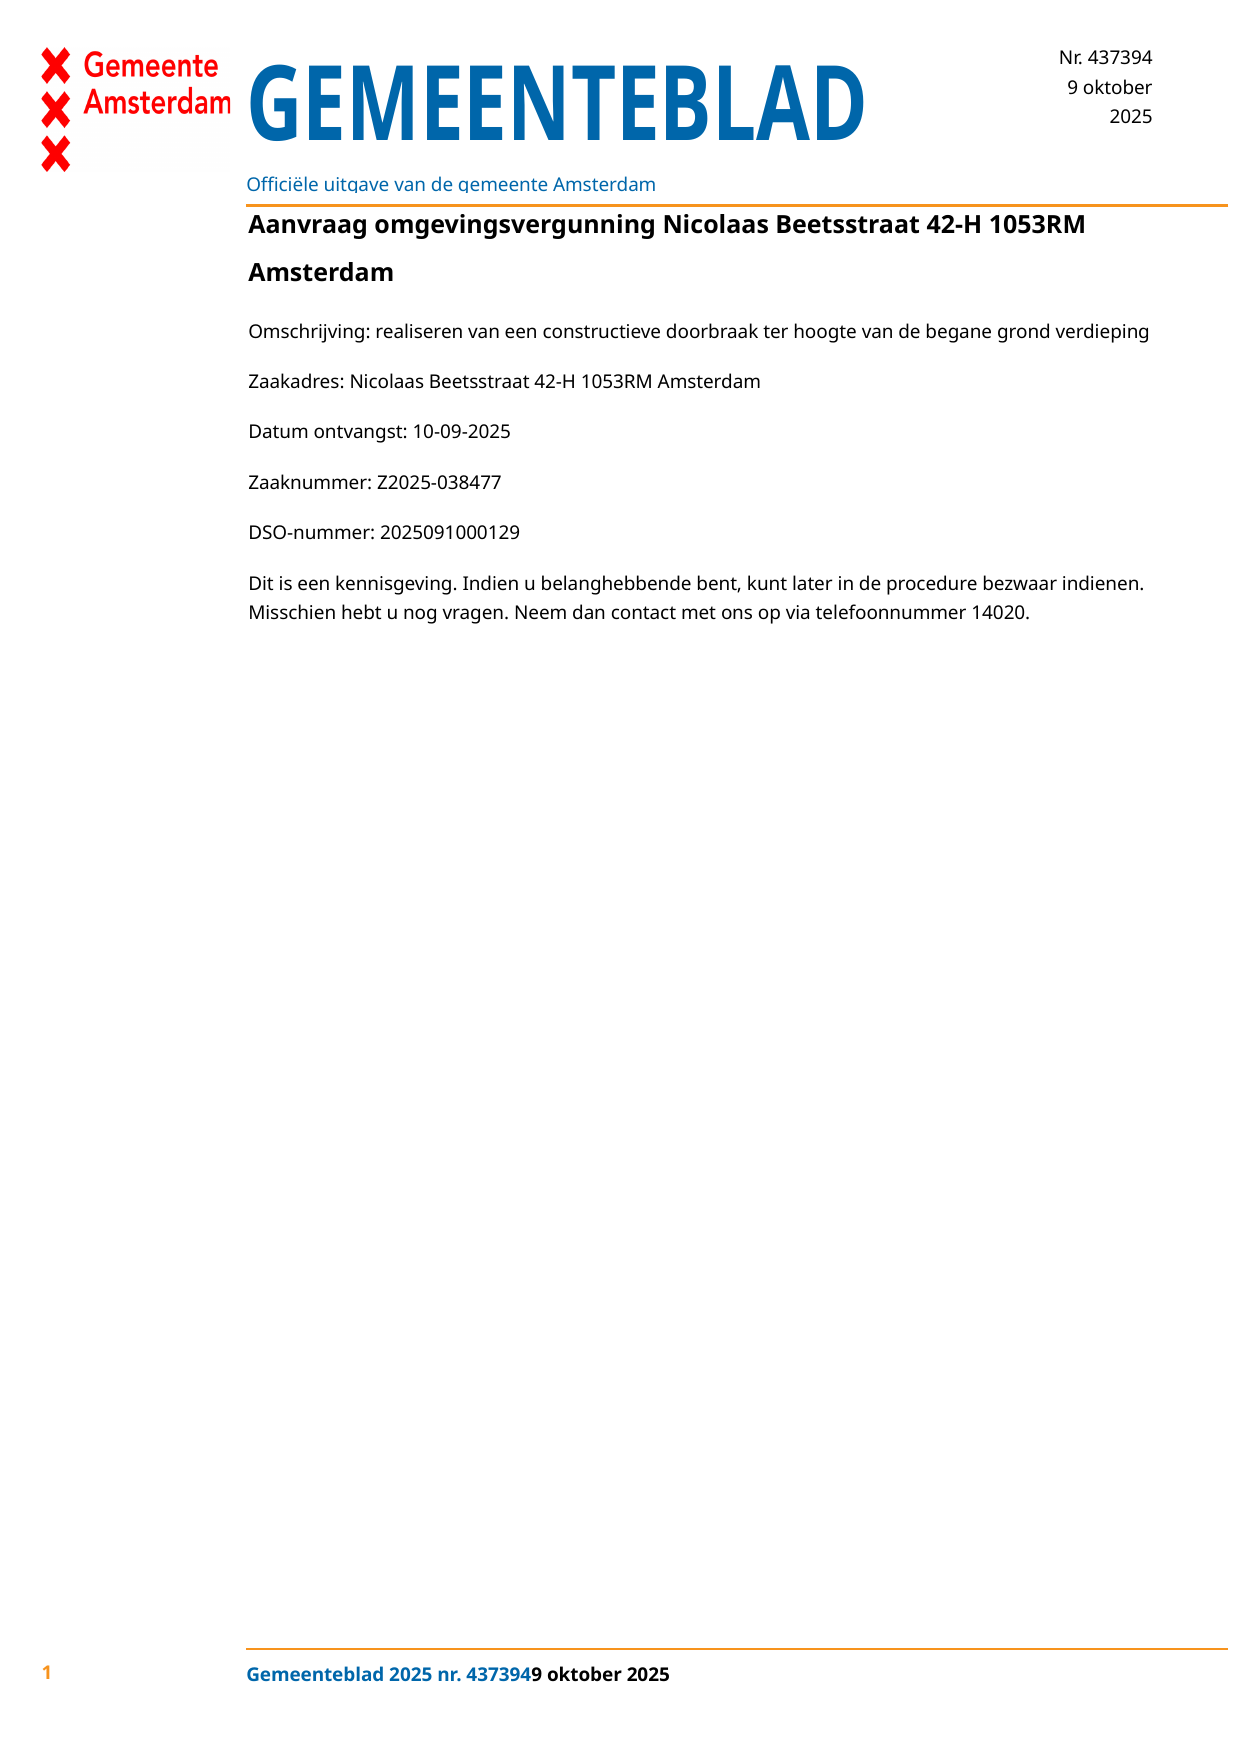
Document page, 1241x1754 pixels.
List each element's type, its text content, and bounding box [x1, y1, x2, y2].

text Zaaknummer: Z2025-038477 [248, 469, 1152, 495]
text Datum ontvangst: 10-09-2025 [248, 419, 1152, 444]
text DSO-nummer: 2025091000129 [248, 519, 1152, 545]
text Omschrijving: realiseren van een constructieve doorbraak ter hoogte van de begane grond verdieping [248, 318, 1152, 344]
text Zaakadres: Nicolaas Beetsstraat 42-H 1053RM Amsterdam [248, 368, 1152, 394]
picture [41, 47, 231, 172]
text Aanvraag omgevingsvergunning Nicolaas Beetsstraat 42-H 1053RM Amsterdam [248, 207, 1152, 288]
text Dit is een kennisgeving. Indien u belanghebbende bent, kunt later in de procedure bezwaar indienen. Misschien hebt u nog vragen. Neem dan contact met ons op via telefoonnummer 14020. [248, 570, 1152, 625]
